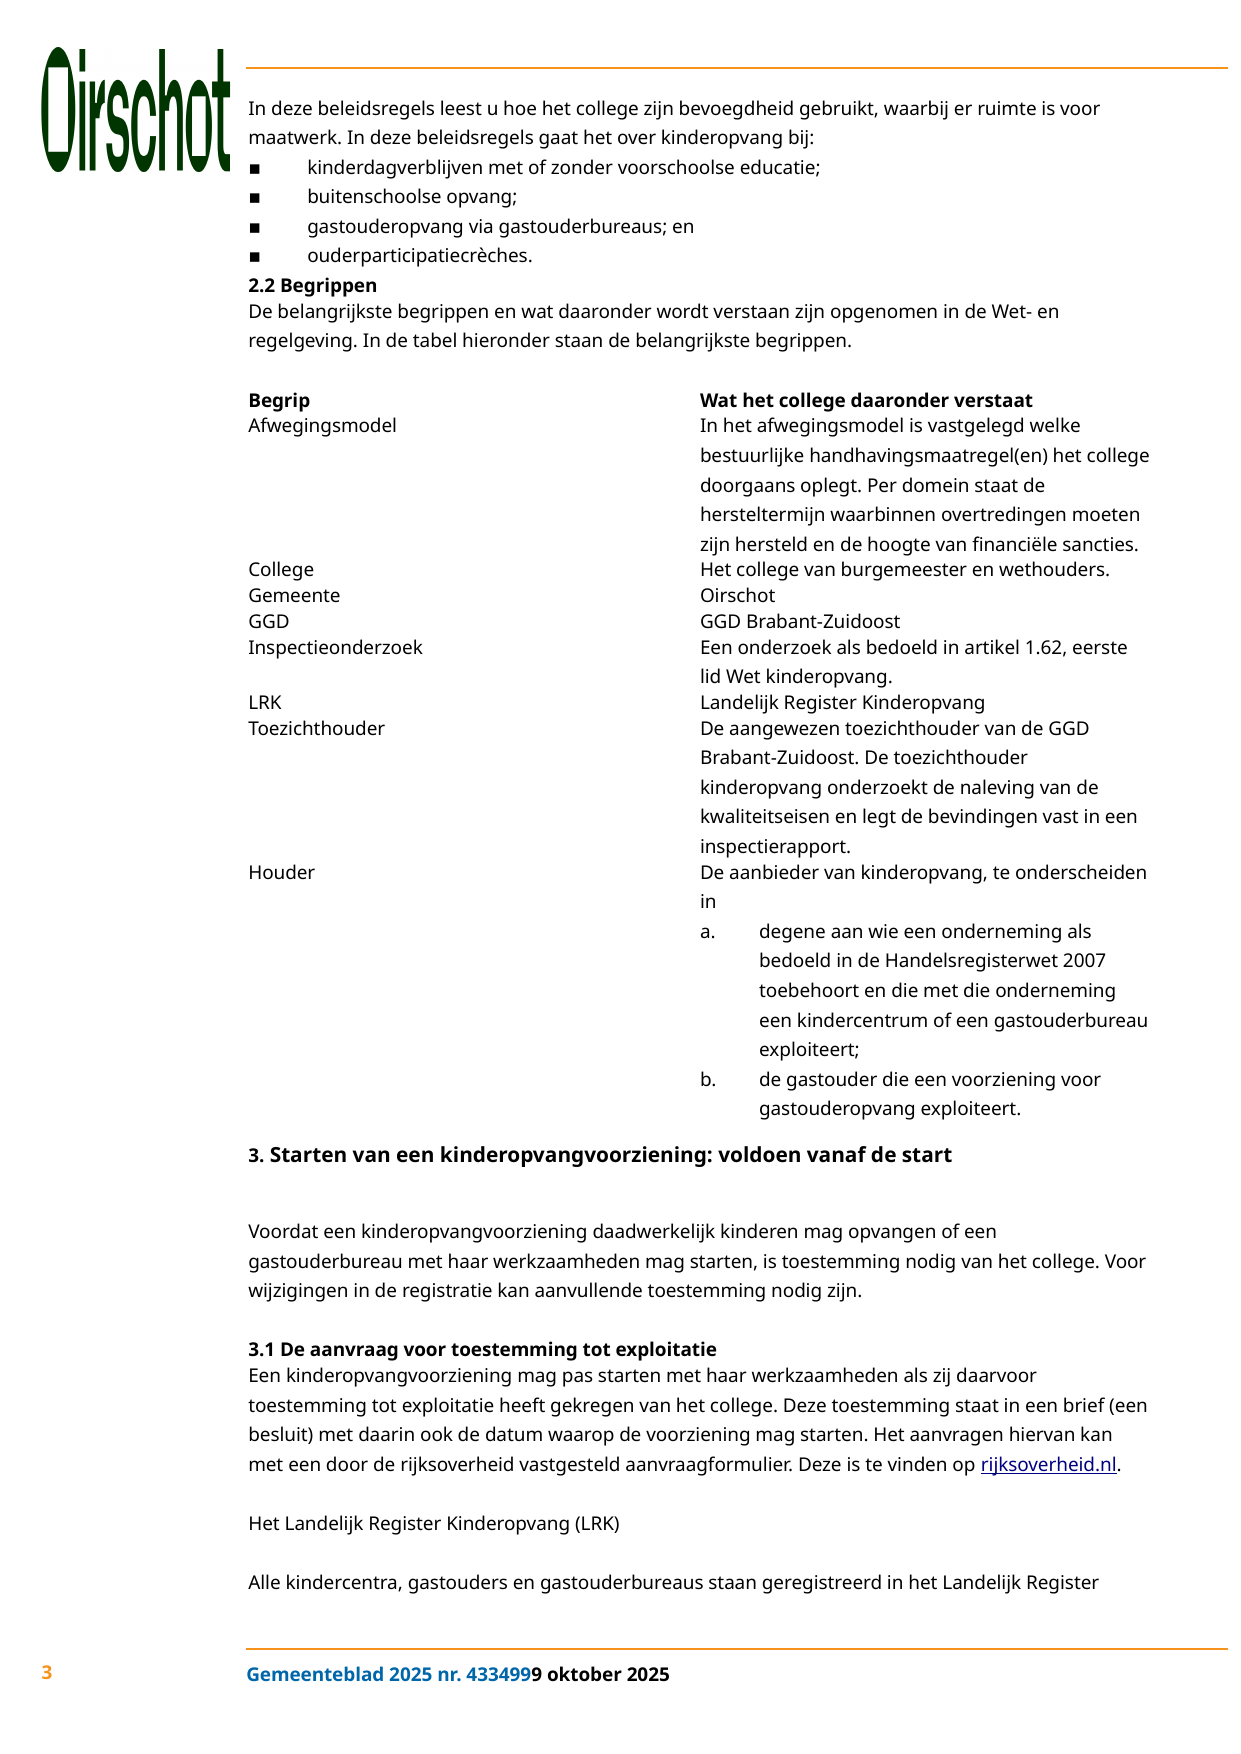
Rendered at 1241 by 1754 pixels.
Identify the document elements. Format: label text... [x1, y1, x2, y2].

text 3. Starten van een kinderopvangvoorziening: voldoen vanaf de start [248, 1141, 1152, 1169]
text 3.1 De aanvraag voor toestemming tot exploitatie [248, 1337, 1152, 1362]
table_cell GGD Brabant-Zuidoost [700, 608, 1152, 634]
table_cell De aanbieder van kinderopvang, te onderscheiden in degene aan wie een onderneming als bedoeld in de Handelsregisterwet 2007 toebehoort en die met die onderneming een kindercentrum of een gastouderbureau exploiteert; de gastouder die een voorziening voor gastouderopvang exploiteert. [700, 859, 1152, 1121]
list kinderdagverblijven met of zonder voorschoolse educatie; [248, 154, 1152, 180]
table_cell Afwegingsmodel [248, 413, 700, 557]
table_cell In het afwegingsmodel is vastgelegd welke bestuurlijke handhavingsmaatregel(en) het college doorgaans oplegt. Per domein staat de hersteltermijn waarbinnen overtredingen moeten zijn hersteld en de hoogte van financiële sancties. [700, 413, 1152, 557]
table_cell LRK [248, 689, 700, 715]
text In deze beleidsregels leest u hoe het college zijn bevoegdheid gebruikt, waarbij er ruimte is voor maatwerk. In deze beleidsregels gaat het over kinderopvang bij: [248, 95, 1152, 150]
table_header Begrip [248, 387, 700, 413]
table_cell GGD [248, 608, 700, 634]
picture [41, 47, 231, 172]
table_cell Een onderzoek als bedoeld in artikel 1.62, eerste lid Wet kinderopvang. [700, 634, 1152, 689]
text De belangrijkste begrippen en wat daaronder wordt verstaan zijn opgenomen in de Wet- en regelgeving. In de tabel hieronder staan de belangrijkste begrippen. [248, 298, 1152, 353]
text 2.2 Begrippen [248, 272, 1152, 298]
table_cell Oirschot [700, 583, 1152, 608]
table_cell Inspectieonderzoek [248, 634, 700, 689]
table_cell Houder [248, 859, 700, 1121]
table_cell College [248, 557, 700, 582]
list buitenschoolse opvang; [248, 183, 1152, 209]
table_cell De aangewezen toezichthouder van de GGD Brabant-Zuidoost. De toezichthouder kinderopvang onderzoekt de naleving van de kwaliteitseisen en legt de bevindingen vast in een inspectierapport. [700, 715, 1152, 859]
table_cell Gemeente [248, 583, 700, 608]
list gastouderopvang via gastouderbureaus; en [248, 213, 1152, 239]
list ouderparticipatiecrèches. [248, 243, 1152, 268]
table_cell Het college van burgemeester en wethouders. [700, 557, 1152, 582]
text Voordat een kinderopvangvoorziening daadwerkelijk kinderen mag opvangen of een gastouderbureau met haar werkzaamheden mag starten, is toestemming nodig van het college. Voor wijzigingen in de registratie kan aanvullende toestemming nodig zijn. [248, 1218, 1152, 1303]
table_header Wat het college daaronder verstaat [700, 387, 1152, 413]
text Een kinderopvangvoorziening mag pas starten met haar werkzaamheden als zij daarvoor toestemming tot exploitatie heeft gekregen van het college. Deze toestemming staat in een brief (een besluit) met daarin ook de datum waarop de voorziening mag starten. Het aanvragen hiervan kan met een door de rijksoverheid vastgesteld aanvraagformulier. Deze is te vinden op rijksoverheid.nl. [248, 1362, 1152, 1477]
table_cell Landelijk Register Kinderopvang [700, 689, 1152, 715]
table_cell Toezichthouder [248, 715, 700, 859]
table_header Het Landelijk Register Kinderopvang (LRK) Alle kindercentra, gastouders en gastouderbureaus staan geregistreerd in het Landelijk Register [248, 1510, 1152, 1595]
